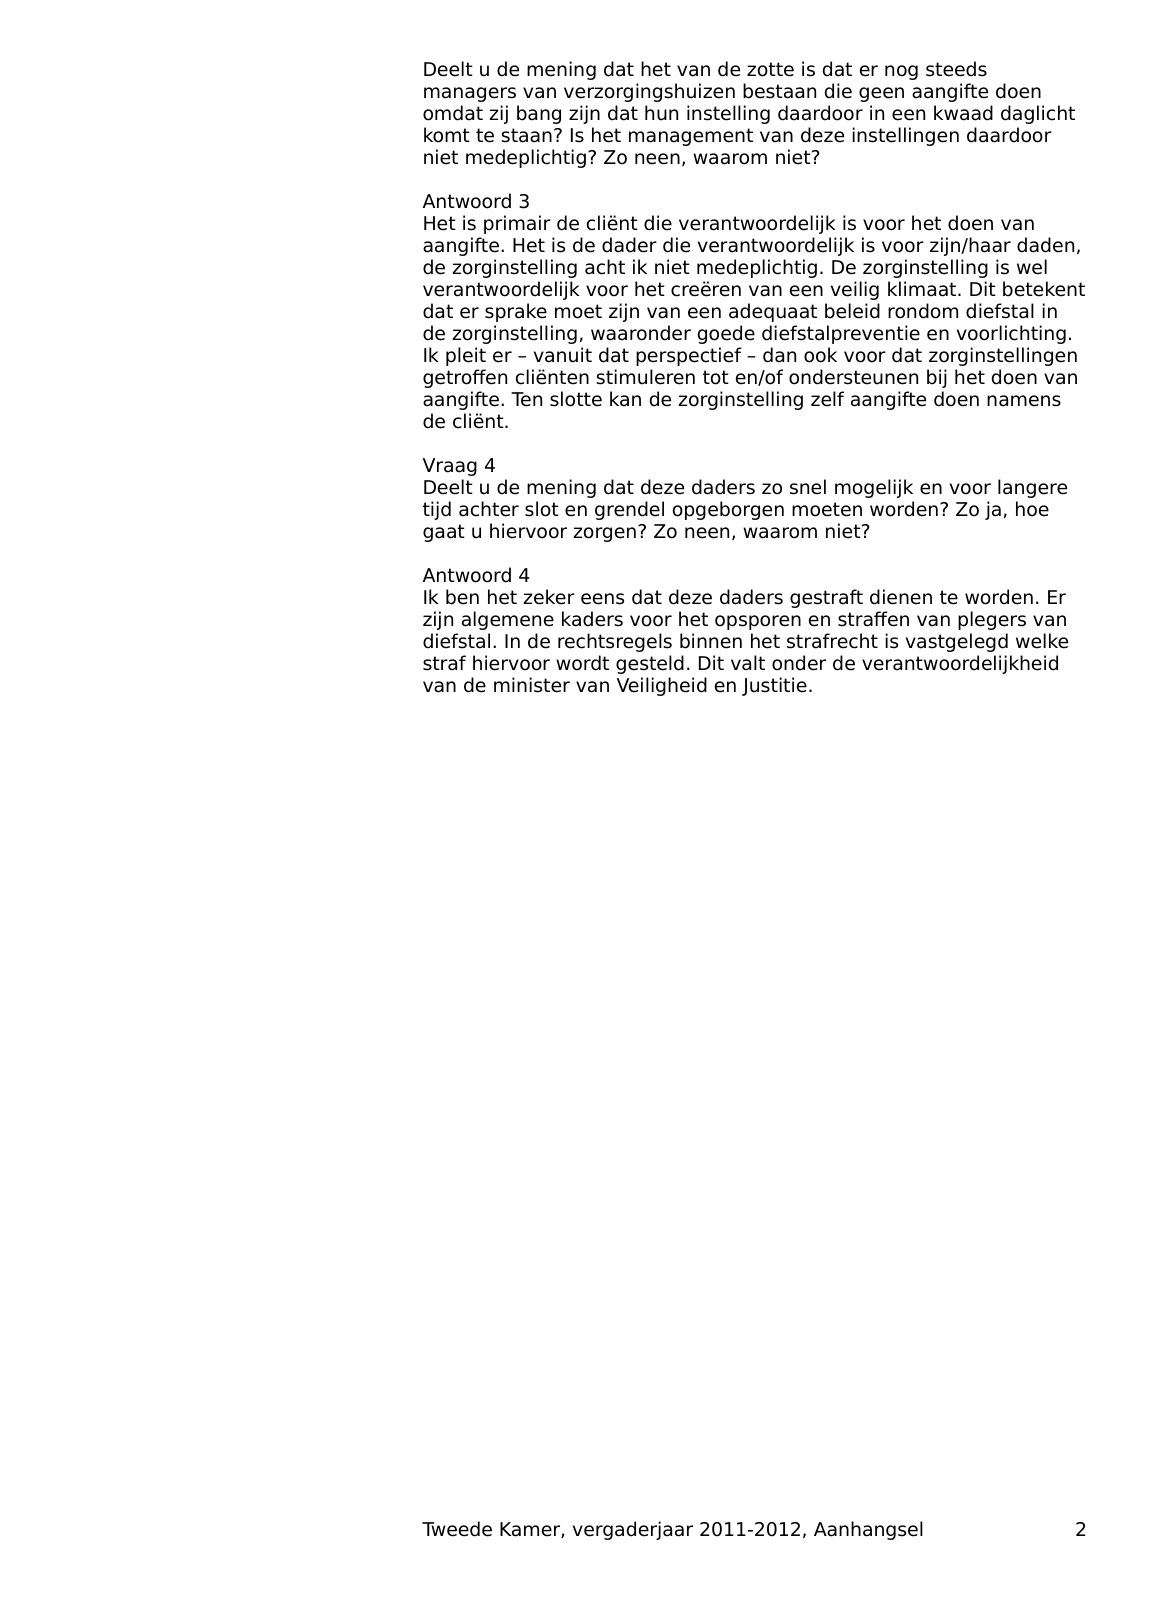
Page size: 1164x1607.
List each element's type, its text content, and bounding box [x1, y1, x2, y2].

text Antwoord 3 [422, 191, 1087, 213]
text Antwoord 4 [422, 565, 1087, 587]
text Ik ben het zeker eens dat deze daders gestraft dienen te worden. Er zijn algemene kaders voor het opsporen en straffen van plegers van diefstal. In de rechtsregels binnen het strafrecht is vastgelegd welke straf hiervoor wordt gesteld. Dit valt onder de verantwoordelijkheid van de minister van Veiligheid en Justitie. [422, 587, 1087, 697]
text Het is primair de cliënt die verantwoordelijk is voor het doen van aangifte. Het is de dader die verantwoordelijk is voor zijn/haar daden, de zorginstelling acht ik niet medeplichtig. De zorginstelling is wel verantwoordelijk voor het creëren van een veilig klimaat. Dit betekent dat er sprake moet zijn van een adequaat beleid rondom diefstal in de zorginstelling, waaronder goede diefstalpreventie en voorlichting. Ik pleit er – vanuit dat perspectief – dan ook voor dat zorginstellingen getroffen cliënten stimuleren tot en/of ondersteunen bij het doen van aangifte. Ten slotte kan de zorginstelling zelf aangifte doen namens de cliënt. [422, 213, 1087, 433]
text Deelt u de mening dat het van de zotte is dat er nog steeds managers van verzorgingshuizen bestaan die geen aangifte doen omdat zij bang zijn dat hun instelling daardoor in een kwaad daglicht komt te staan? Is het management van deze instellingen daardoor niet medeplichtig? Zo neen, waarom niet? [422, 59, 1087, 169]
text Vraag 4 [422, 455, 1087, 477]
text Deelt u de mening dat deze daders zo snel mogelijk en voor langere tijd achter slot en grendel opgeborgen moeten worden? Zo ja, hoe gaat u hiervoor zorgen? Zo neen, waarom niet? [422, 477, 1087, 543]
